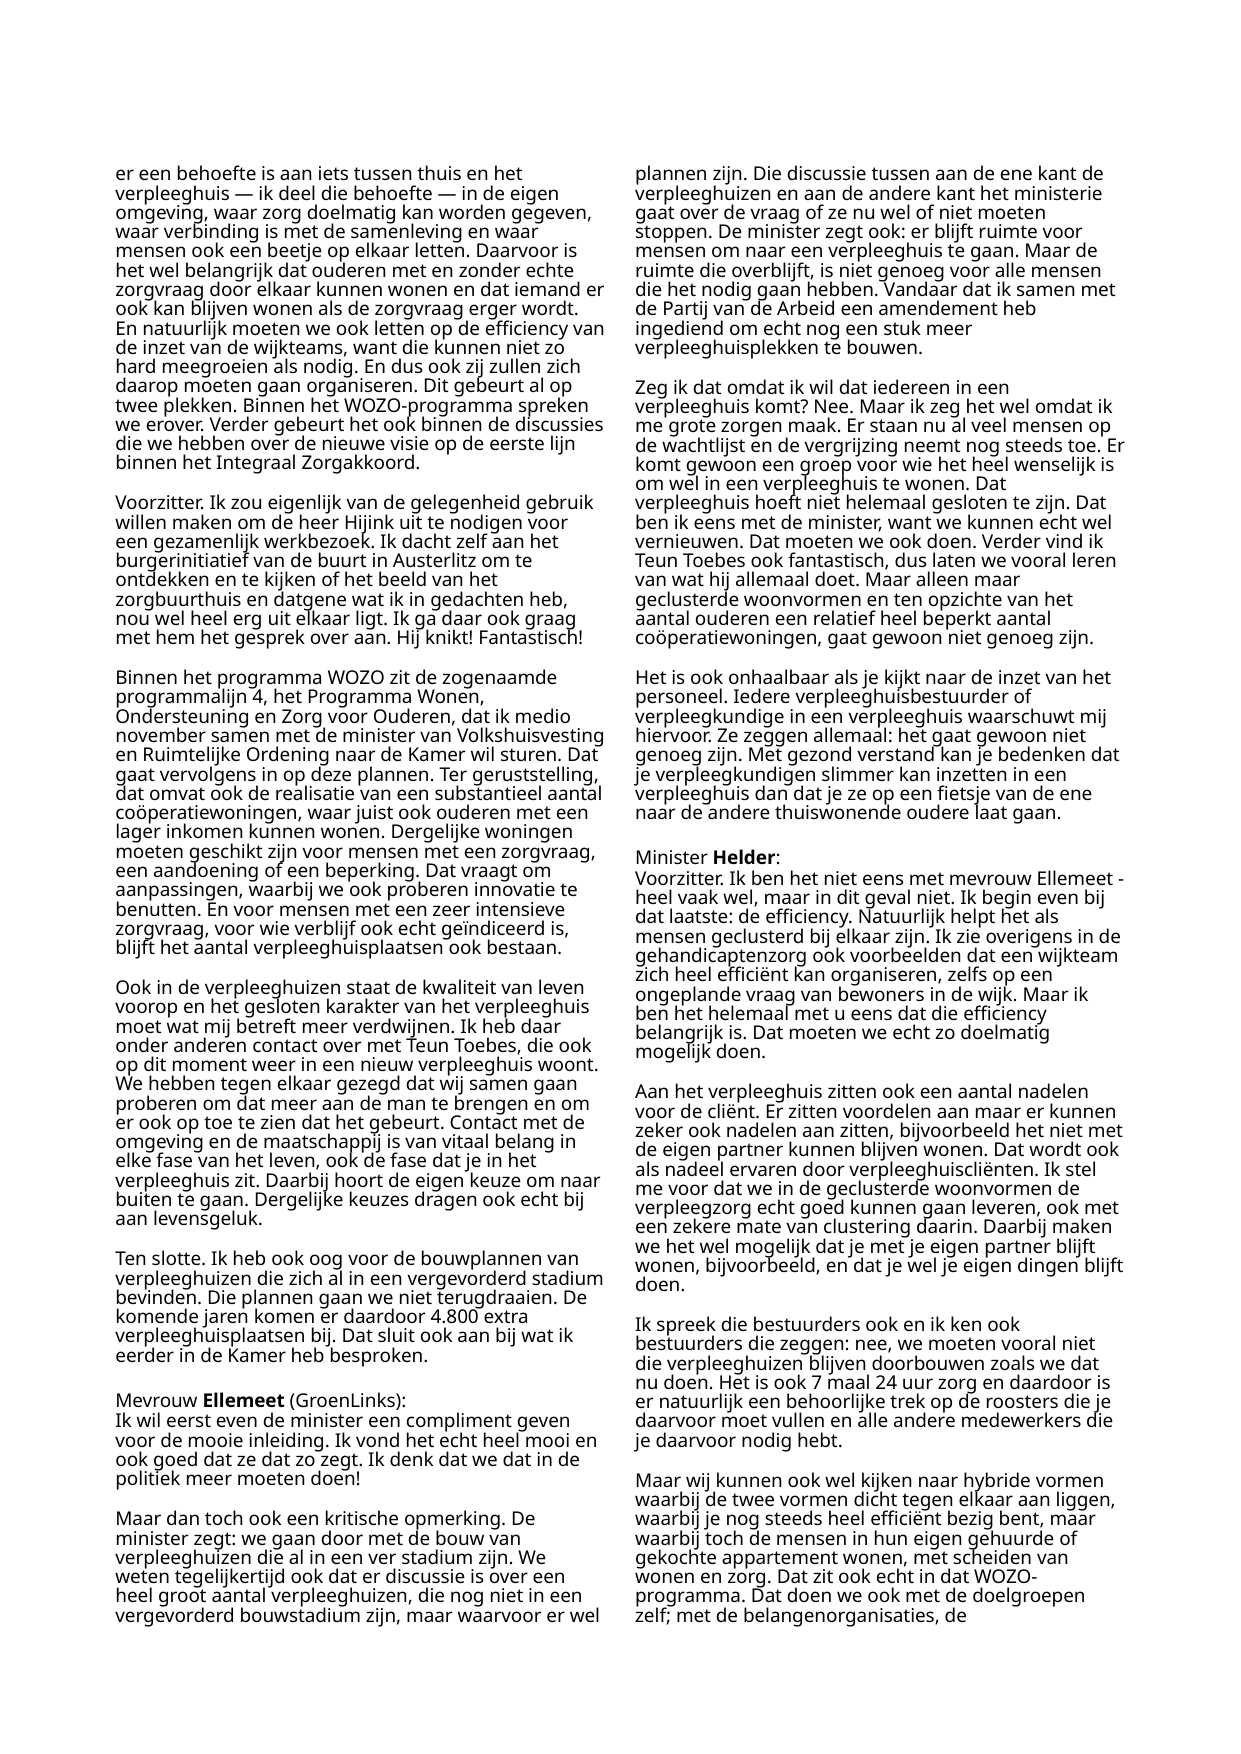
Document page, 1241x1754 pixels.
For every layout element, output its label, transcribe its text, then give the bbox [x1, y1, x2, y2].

text Maar dan toch ook een kritische opmerking. De minister zegt: we gaan door met de bouw van verpleeghuizen die al in een ver stadium zijn. We weten tegelijkertijd ook dat er discussie is over een heel groot aantal verpleeghuizen, die nog niet in een vergevorderd bouwstadium zijn, maar waarvoor er wel [115, 1510, 605, 1626]
text Ten slotte. Ik heb ook oog voor de bouwplannen van verpleeghuizen die zich al in een vergevorderd stadium bevinden. Die plannen gaan we niet terugdraaien. De komende jaren komen er daardoor 4.800 extra verpleeghuisplaatsen bij. Dat sluit ook aan bij wat ik eerder in de Kamer heb besproken. [115, 1250, 605, 1366]
text Ik spreek die bestuurders ook en ik ken ook bestuurders die zeggen: nee, we moeten vooral niet die verpleeghuizen blijven doorbouwen zoals we dat nu doen. Het is ook 7 maal 24 uur zorg en daardoor is er natuurlijk een behoorlijke trek op de roosters die je daarvoor moet vullen en alle andere medewerkers die je daarvoor nodig hebt. [635, 1316, 1125, 1451]
text Voorzitter. Ik zou eigenlijk van de gelegenheid gebruik willen maken om de heer Hijink uit te nodigen voor een gezamenlijk werkbezoek. Ik dacht zelf aan het burgerinitiatief van de buurt in Austerlitz om te ontdekken en te kijken of het beeld van het zorgbuurthuis en datgene wat ik in gedachten heb, nou wel heel erg uit elkaar ligt. Ik ga daar ook graag met hem het gesprek over aan. Hij knikt! Fantastisch! [115, 494, 605, 648]
text Ik wil eerst even de minister een compliment geven voor de mooie inleiding. Ik vond het echt heel mooi en ook goed dat ze dat zo zegt. Ik denk dat we dat in de politiek meer moeten doen! [115, 1412, 605, 1489]
text er een behoefte is aan iets tussen thuis en het verpleeghuis — ik deel die behoefte — in de eigen omgeving, waar zorg doelmatig kan worden gegeven, waar verbinding is met de samenleving en waar mensen ook een beetje op elkaar letten. Daarvoor is het wel belangrijk dat ouderen met en zonder echte zorgvraag door elkaar kunnen wonen en dat iemand er ook kan blijven wonen als de zorgvraag erger wordt. En natuurlijk moeten we ook letten op de efficiency van de inzet van de wijkteams, want die kunnen niet zo hard meegroeien als nodig. En dus ook zij zullen zich daarop moeten gaan organiseren. Dit gebeurt al op twee plekken. Binnen het WOZO-programma spreken we erover. Verder gebeurt het ook binnen de discussies die we hebben over de nieuwe visie op de eerste lijn binnen het Integraal Zorgakkoord. [115, 165, 605, 474]
text Maar wij kunnen ook wel kijken naar hybride vormen waarbij de twee vormen dicht tegen elkaar aan liggen, waarbij je nog steeds heel efficiënt bezig bent, maar waarbij toch de mensen in hun eigen gehuurde of gekochte appartement wonen, met scheiden van wonen en zorg. Dat zit ook echt in dat WOZO-programma. Dat doen we ook met de doelgroepen zelf; met de belangenorganisaties, de [635, 1472, 1125, 1626]
text Minister Helder: [635, 844, 1125, 870]
text Het is ook onhaalbaar als je kijkt naar de inzet van het personeel. Iedere verpleeghuisbestuurder of verpleegkundige in een verpleeghuis waarschuwt mij hiervoor. Ze zeggen allemaal: het gaat gewoon niet genoeg zijn. Met gezond verstand kan je bedenken dat je verpleegkundigen slimmer kan inzetten in een verpleeghuis dan dat je ze op een fietsje van de ene naar de andere thuiswonende oudere laat gaan. [635, 669, 1125, 823]
text Mevrouw Ellemeet (GroenLinks): [115, 1387, 605, 1412]
text Zeg ik dat omdat ik wil dat iedereen in een verpleeghuis komt? Nee. Maar ik zeg het wel omdat ik me grote zorgen maak. Er staan nu al veel mensen op de wachtlijst en de vergrijzing neemt nog steeds toe. Er komt gewoon een groep voor wie het heel wenselijk is om wel in een verpleeghuis te wonen. Dat verpleeghuis hoeft niet helemaal gesloten te zijn. Dat ben ik eens met de minister, want we kunnen echt wel vernieuwen. Dat moeten we ook doen. Verder vind ik Teun Toebes ook fantastisch, dus laten we vooral leren van wat hij allemaal doet. Maar alleen maar geclusterde woonvormen en ten opzichte van het aantal ouderen een relatief heel beperkt aantal coöperatiewoningen, gaat gewoon niet genoeg zijn. [635, 379, 1125, 648]
text Voorzitter. Ik ben het niet eens met mevrouw Ellemeet - heel vaak wel, maar in dit geval niet. Ik begin even bij dat laatste: de efficiency. Natuurlijk helpt het als mensen geclusterd bij elkaar zijn. Ik zie overigens in de gehandicaptenzorg ook voorbeelden dat een wijkteam zich heel efficiënt kan organiseren, zelfs op een ongeplande vraag van bewoners in de wijk. Maar ik ben het helemaal met u eens dat die efficiency belangrijk is. Dat moeten we echt zo doelmatig mogelijk doen. [635, 870, 1125, 1063]
text Ook in de verpleeghuizen staat de kwaliteit van leven voorop en het gesloten karakter van het verpleeghuis moet wat mij betreft meer verdwijnen. Ik heb daar onder anderen contact over met Teun Toebes, die ook op dit moment weer in een nieuw verpleeghuis woont. We hebben tegen elkaar gezegd dat wij samen gaan proberen om dat meer aan de man te brengen en om er ook op toe te zien dat het gebeurt. Contact met de omgeving en de maatschappij is van vitaal belang in elke fase van het leven, ook de fase dat je in het verpleeghuis zit. Daarbij hoort de eigen keuze om naar buiten te gaan. Dergelijke keuzes dragen ook echt bij aan levensgeluk. [115, 979, 605, 1229]
text Aan het verpleeghuis zitten ook een aantal nadelen voor de cliënt. Er zitten voordelen aan maar er kunnen zeker ook nadelen aan zitten, bijvoorbeeld het niet met de eigen partner kunnen blijven wonen. Dat wordt ook als nadeel ervaren door verpleeghuiscliënten. Ik stel me voor dat we in de geclusterde woonvormen de verpleegzorg echt goed kunnen gaan leveren, ook met een zekere mate van clustering daarin. Daarbij maken we het wel mogelijk dat je met je eigen partner blijft wonen, bijvoorbeeld, en dat je wel je eigen dingen blijft doen. [635, 1083, 1125, 1295]
text plannen zijn. Die discussie tussen aan de ene kant de verpleeghuizen en aan de andere kant het ministerie gaat over de vraag of ze nu wel of niet moeten stoppen. De minister zegt ook: er blijft ruimte voor mensen om naar een verpleeghuis te gaan. Maar de ruimte die overblijft, is niet genoeg voor alle mensen die het nodig gaan hebben. Vandaar dat ik samen met de Partij van de Arbeid een amendement heb ingediend om echt nog een stuk meer verpleeghuisplekken te bouwen. [635, 165, 1125, 358]
text Binnen het programma WOZO zit de zogenaamde programmalijn 4, het Programma Wonen, Ondersteuning en Zorg voor Ouderen, dat ik medio november samen met de minister van Volkshuisvesting en Ruimtelijke Ordening naar de Kamer wil sturen. Dat gaat vervolgens in op deze plannen. Ter geruststelling, dat omvat ook de realisatie van een substantieel aantal coöperatiewoningen, waar juist ook ouderen met een lager inkomen kunnen wonen. Dergelijke woningen moeten geschikt zijn voor mensen met een zorgvraag, een aandoening of een beperking. Dat vraagt om aanpassingen, waarbij we ook proberen innovatie te benutten. En voor mensen met een zeer intensieve zorgvraag, voor wie verblijf ook echt geïndiceerd is, blijft het aantal verpleeghuisplaatsen ook bestaan. [115, 669, 605, 958]
